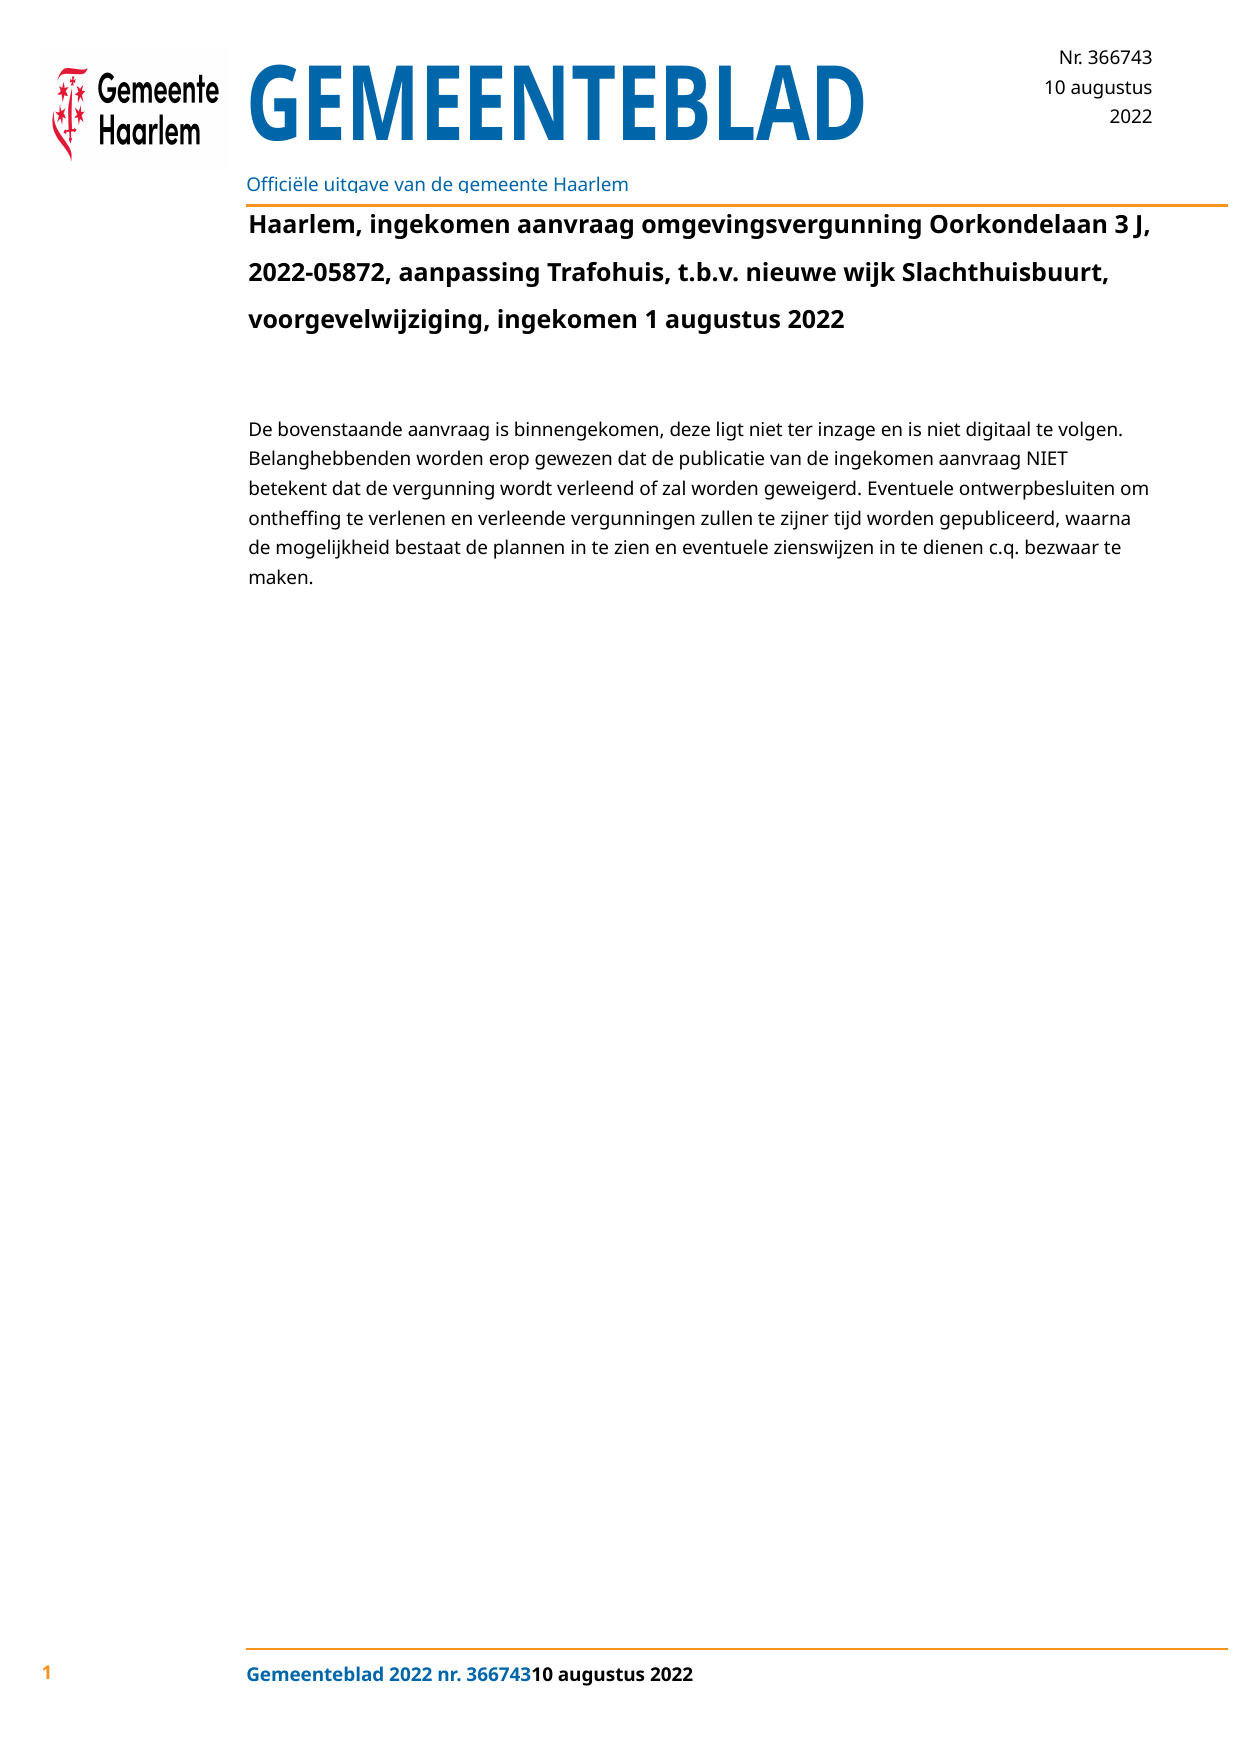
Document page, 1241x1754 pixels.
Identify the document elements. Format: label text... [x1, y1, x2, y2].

text De bovenstaande aanvraag is binnengekomen, deze ligt niet ter inzage en is niet digitaal te volgen. Belanghebbenden worden erop gewezen dat de publicatie van de ingekomen aanvraag NIET betekent dat de vergunning wordt verleend of zal worden geweigerd. Eventuele ontwerpbesluiten om ontheffing te verlenen en verleende vergunningen zullen te zijner tijd worden gepubliceerd, waarna de mogelijkheid bestaat de plannen in te zien en eventuele zienswijzen in te dienen c.q. bezwaar te maken. [248, 416, 1152, 589]
picture [41, 47, 231, 172]
text Haarlem, ingekomen aanvraag omgevingsvergunning Oorkondelaan 3 J, 2022-05872, aanpassing Trafohuis, t.b.v. nieuwe wijk Slachthuisbuurt, voorgevelwijziging, ingekomen 1 augustus 2022 [248, 207, 1152, 336]
